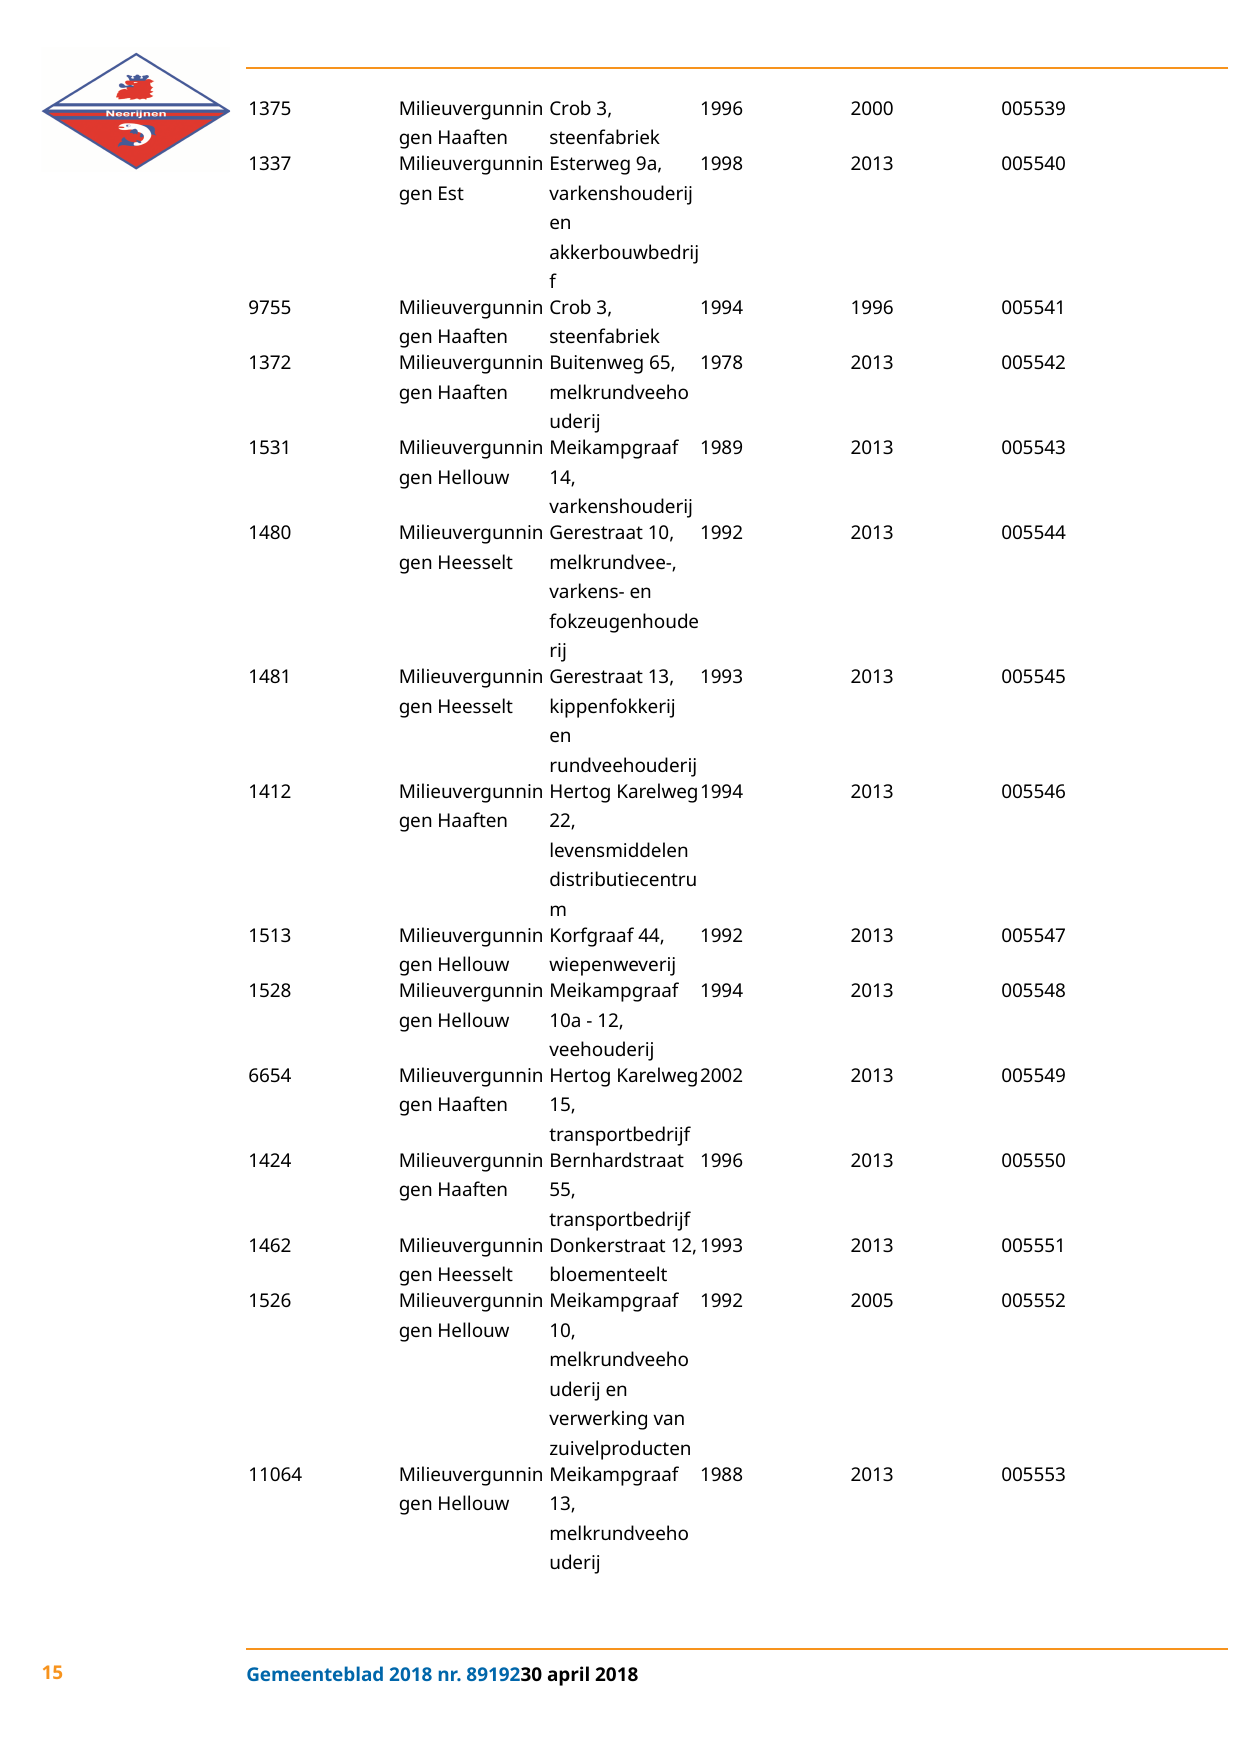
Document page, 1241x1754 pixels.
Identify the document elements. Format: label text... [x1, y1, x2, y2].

table_cell 2013 [850, 519, 1001, 663]
table_cell 2000 [850, 95, 1001, 150]
table_cell 005544 [1001, 519, 1152, 663]
table_cell 005547 [1001, 922, 1152, 977]
table_cell Milieuvergunningen Haaften [399, 778, 549, 922]
table_cell 1424 [248, 1147, 398, 1232]
table_cell Milieuvergunningen Haaften [399, 95, 549, 150]
table_cell 1528 [248, 977, 398, 1062]
table_cell 005539 [1001, 95, 1152, 150]
table_cell 005552 [1001, 1287, 1152, 1461]
table_cell Milieuvergunningen Hellouw [399, 1287, 549, 1461]
table_cell Bernhardstraat 55, transportbedrijf [549, 1147, 700, 1232]
table_cell 2013 [850, 350, 1001, 434]
table_cell Milieuvergunningen Haaften [399, 350, 549, 434]
table_cell 1992 [700, 1287, 850, 1461]
table_cell Milieuvergunningen Hellouw [399, 1461, 549, 1575]
table_cell 1996 [700, 1147, 850, 1232]
table_cell 2013 [850, 1232, 1001, 1287]
table_cell Milieuvergunningen Hellouw [399, 434, 549, 519]
table_cell Milieuvergunningen Est [399, 150, 549, 294]
table_cell 1996 [700, 95, 850, 150]
table_cell 1462 [248, 1232, 398, 1287]
table_cell 1992 [700, 922, 850, 977]
table_cell Meikampgraaf 10a - 12, veehouderij [549, 977, 700, 1062]
table_cell 1994 [700, 977, 850, 1062]
table_cell 1480 [248, 519, 398, 663]
table_cell 2013 [850, 1147, 1001, 1232]
table_cell 005546 [1001, 778, 1152, 922]
table_cell 2013 [850, 150, 1001, 294]
table_cell Milieuvergunningen Hellouw [399, 922, 549, 977]
table_cell 1989 [700, 434, 850, 519]
table_cell 005545 [1001, 663, 1152, 778]
table_cell 005553 [1001, 1461, 1152, 1575]
table_cell 1992 [700, 519, 850, 663]
table_cell 1994 [700, 294, 850, 349]
table_cell Milieuvergunningen Haaften [399, 294, 549, 349]
table_cell 2013 [850, 434, 1001, 519]
table_cell 1372 [248, 350, 398, 434]
table_cell 1996 [850, 294, 1001, 349]
table_cell Milieuvergunningen Haaften [399, 1147, 549, 1232]
table_cell 2013 [850, 778, 1001, 922]
table_cell 1993 [700, 663, 850, 778]
table_cell Buitenweg 65, melkrundveehouderij [549, 350, 700, 434]
table_cell 005542 [1001, 350, 1152, 434]
table_cell 2013 [850, 1062, 1001, 1147]
table_cell 2005 [850, 1287, 1001, 1461]
table_cell Korfgraaf 44, wiepenweverij [549, 922, 700, 977]
table_cell 1531 [248, 434, 398, 519]
table_cell 1375 [248, 95, 398, 150]
table_cell Meikampgraaf 10, melkrundveehouderij en verwerking van zuivelproducten [549, 1287, 700, 1461]
table_cell Milieuvergunningen Hellouw [399, 977, 549, 1062]
table_cell 005540 [1001, 150, 1152, 294]
table_cell 2013 [850, 1461, 1001, 1575]
table_cell Gerestraat 10, melkrundvee-, varkens- en fokzeugenhouderij [549, 519, 700, 663]
table_cell 1988 [700, 1461, 850, 1575]
table_cell Meikampgraaf 13, melkrundveehouderij [549, 1461, 700, 1575]
table_cell 005541 [1001, 294, 1152, 349]
table_cell 005543 [1001, 434, 1152, 519]
table_cell 005548 [1001, 977, 1152, 1062]
table_cell Milieuvergunningen Heesselt [399, 1232, 549, 1287]
table_cell Milieuvergunningen Haaften [399, 1062, 549, 1147]
table_cell 6654 [248, 1062, 398, 1147]
table_cell Donkerstraat 12, bloementeelt [549, 1232, 700, 1287]
picture [41, 47, 231, 172]
table_cell 1337 [248, 150, 398, 294]
table_cell 2013 [850, 977, 1001, 1062]
table_cell 005550 [1001, 1147, 1152, 1232]
table_cell Milieuvergunningen Heesselt [399, 663, 549, 778]
table_cell Gerestraat 13, kippenfokkerij en rundveehouderij [549, 663, 700, 778]
table_cell 2002 [700, 1062, 850, 1147]
table_cell Esterweg 9a, varkenshouderij en akkerbouwbedrijf [549, 150, 700, 294]
table_cell 1513 [248, 922, 398, 977]
table_cell Crob 3, steenfabriek [549, 95, 700, 150]
table_cell 005551 [1001, 1232, 1152, 1287]
table_cell 1978 [700, 350, 850, 434]
table_cell 1994 [700, 778, 850, 922]
table_cell 11064 [248, 1461, 398, 1575]
table_cell 1481 [248, 663, 398, 778]
table_cell 1998 [700, 150, 850, 294]
table_cell Hertog Karelweg 22, levensmiddelen distributiecentrum [549, 778, 700, 922]
table_cell 1993 [700, 1232, 850, 1287]
table_cell 1412 [248, 778, 398, 922]
table_cell 005549 [1001, 1062, 1152, 1147]
table_cell Meikampgraaf 14, varkenshouderij [549, 434, 700, 519]
table_cell 9755 [248, 294, 398, 349]
table_cell Crob 3, steenfabriek [549, 294, 700, 349]
table_cell Hertog Karelweg 15, transportbedrijf [549, 1062, 700, 1147]
table_cell 2013 [850, 663, 1001, 778]
table_cell 1526 [248, 1287, 398, 1461]
table_cell 2013 [850, 922, 1001, 977]
table_cell Milieuvergunningen Heesselt [399, 519, 549, 663]
